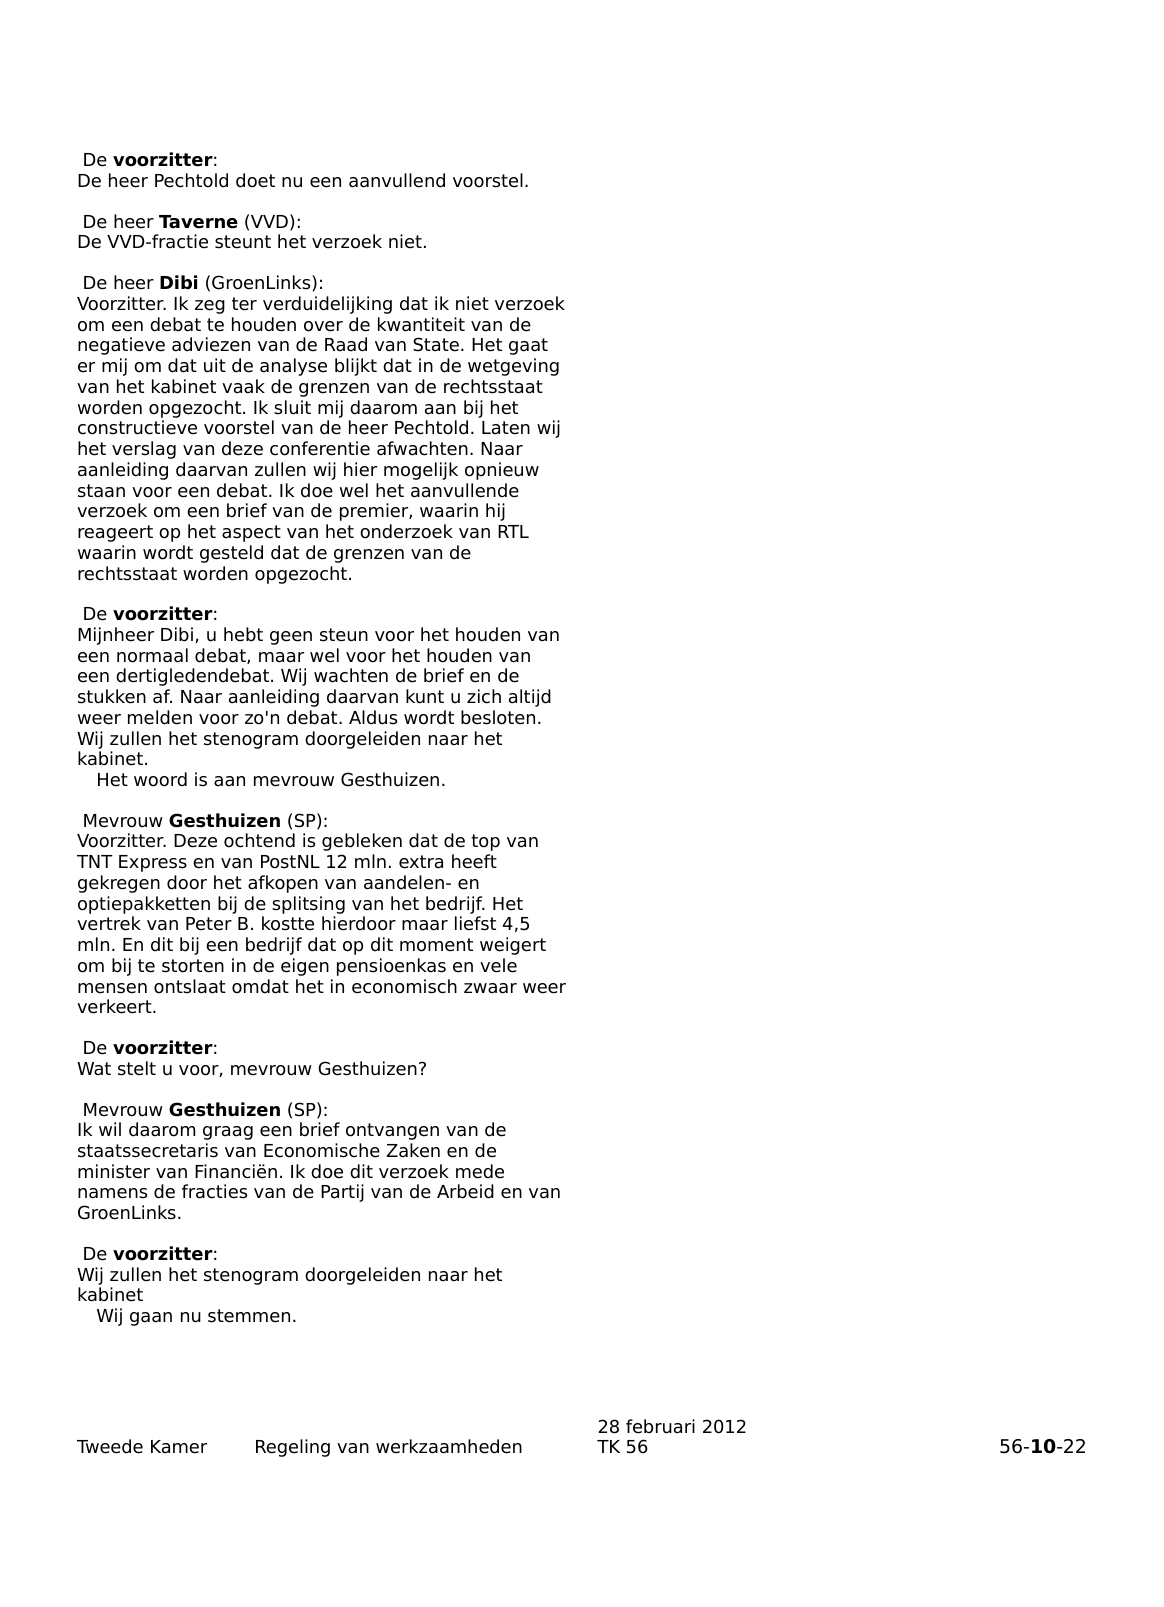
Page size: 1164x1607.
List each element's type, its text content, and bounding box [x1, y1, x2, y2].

text Mevrouw Gesthuizen (SP): [77, 811, 567, 831]
text Wij zullen het stenogram doorgeleiden naar het kabinet [77, 1264, 567, 1306]
text Wij gaan nu stemmen. [77, 1306, 567, 1327]
text De voorzitter: [77, 1244, 567, 1264]
text De heer Dibi (GroenLinks): [77, 273, 567, 294]
text De heer Taverne (VVD): [77, 212, 567, 232]
text De heer Pechtold doet nu een aanvullend voorstel. [77, 171, 567, 192]
text Voorzitter. Ik zeg ter verduidelijking dat ik niet verzoek om een debat te houden over de kwantiteit van de negatieve adviezen van de Raad van State. Het gaat er mij om dat uit de analyse blijkt dat in de wetgeving van het kabinet vaak de grenzen van de rechtsstaat worden opgezocht. Ik sluit mij daarom aan bij het constructieve voorstel van de heer Pechtold. Laten wij het verslag van deze conferentie afwachten. Naar aanleiding daarvan zullen wij hier mogelijk opnieuw staan voor een debat. Ik doe wel het aanvullende verzoek om een brief van de premier, waarin hij reageert op het aspect van het onderzoek van RTL waarin wordt gesteld dat de grenzen van de rechtsstaat worden opgezocht. [77, 294, 567, 584]
text Wat stelt u voor, mevrouw Gesthuizen? [77, 1059, 567, 1079]
text De voorzitter: [77, 604, 567, 625]
text Ik wil daarom graag een brief ontvangen van de staatssecretaris van Economische Zaken en de minister van Financiën. Ik doe dit verzoek mede namens de fracties van de Partij van de Arbeid en van GroenLinks. [77, 1120, 567, 1224]
text De voorzitter: [77, 150, 567, 171]
text Mevrouw Gesthuizen (SP): [77, 1099, 567, 1120]
text Het woord is aan mevrouw Gesthuizen. [77, 770, 567, 791]
text De voorzitter: [77, 1038, 567, 1059]
text Mijnheer Dibi, u hebt geen steun voor het houden van een normaal debat, maar wel voor het houden van een dertigledendebat. Wij wachten de brief en de stukken af. Naar aanleiding daarvan kunt u zich altijd weer melden voor zo'n debat. Aldus wordt besloten. Wij zullen het stenogram doorgeleiden naar het kabinet. [77, 625, 567, 770]
text Voorzitter. Deze ochtend is gebleken dat de top van TNT Express en van PostNL 12 mln. extra heeft gekregen door het afkopen van aandelen- en optiepakketten bij de splitsing van het bedrijf. Het vertrek van Peter B. kostte hierdoor maar liefst 4,5 mln. En dit bij een bedrijf dat op dit moment weigert om bij te storten in de eigen pensioenkas en vele mensen ontslaat omdat het in economisch zwaar weer verkeert. [77, 831, 567, 1018]
text De VVD-fractie steunt het verzoek niet. [77, 232, 567, 253]
